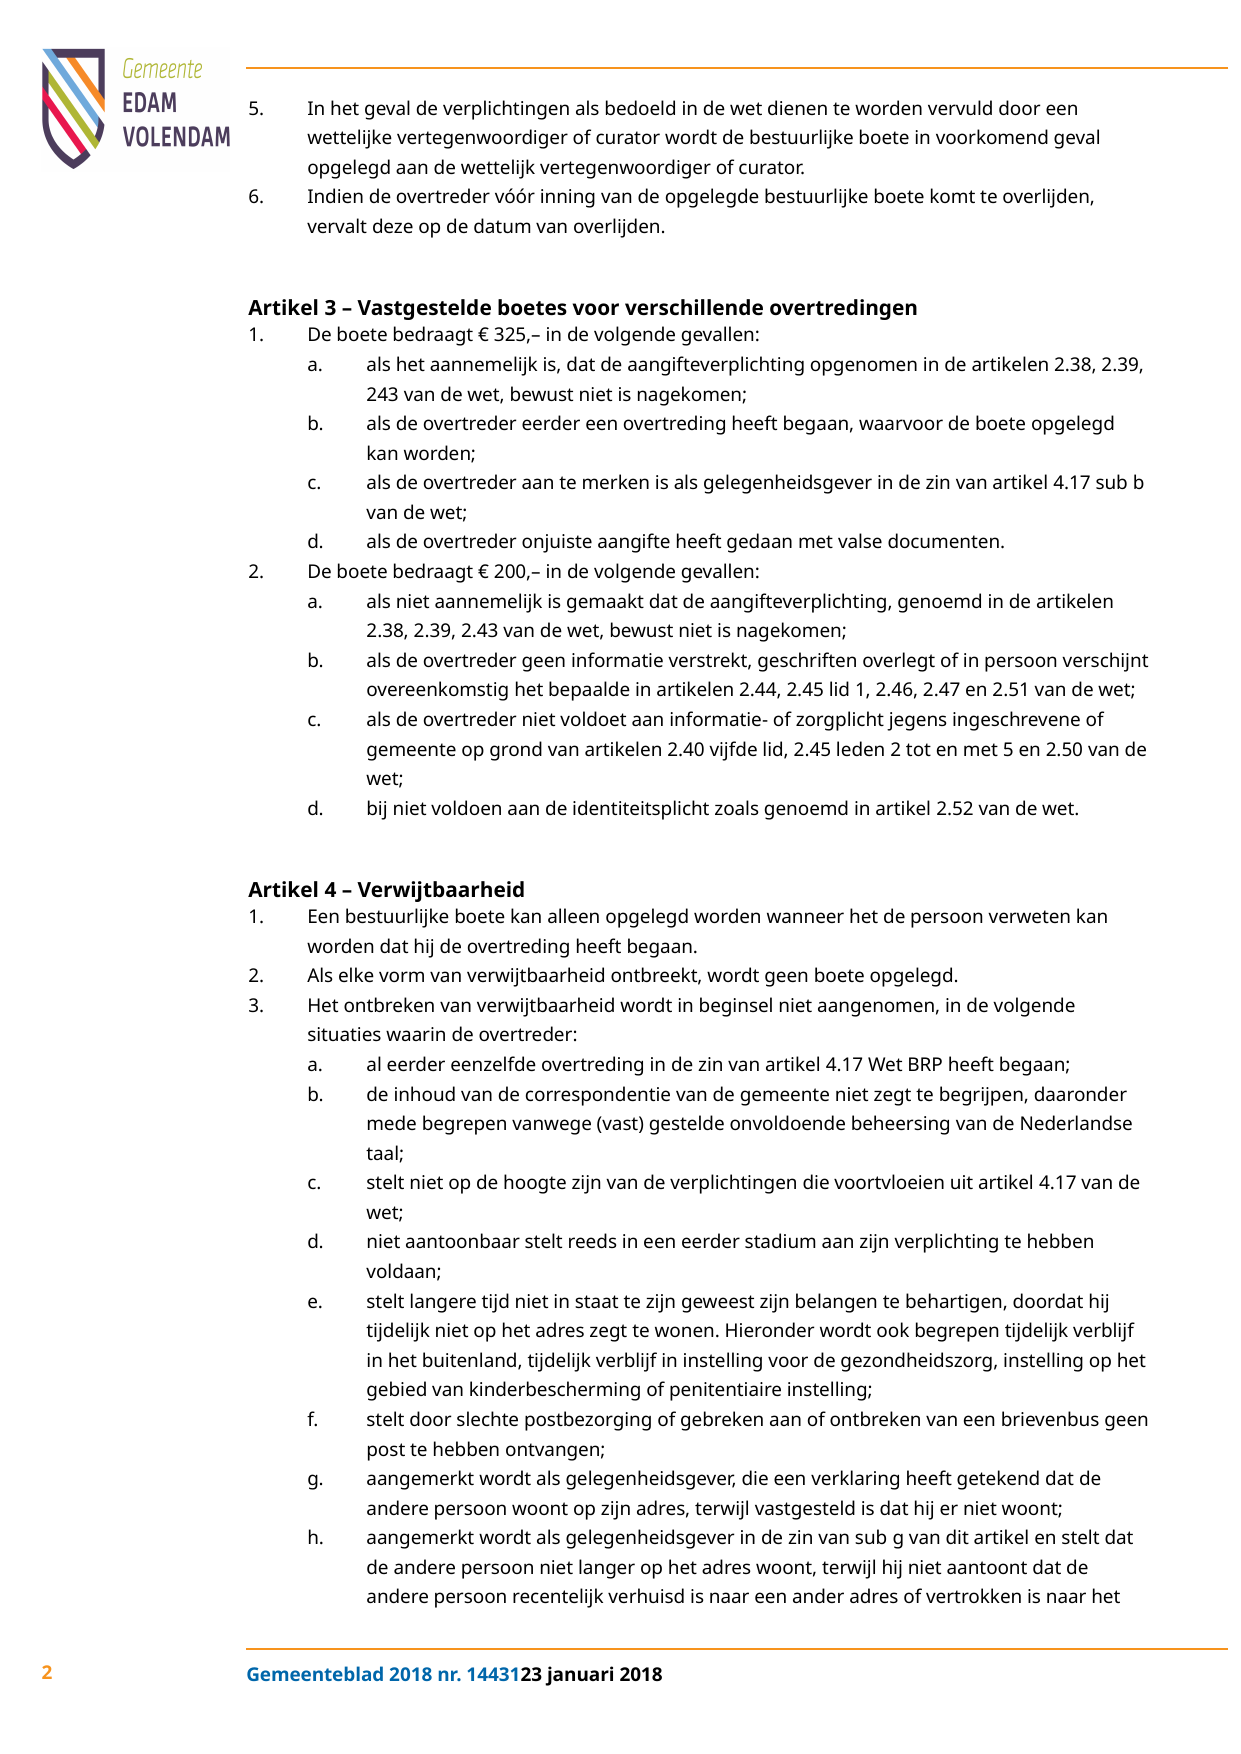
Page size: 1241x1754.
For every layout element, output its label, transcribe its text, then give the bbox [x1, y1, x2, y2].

list aangemerkt wordt als gelegenheidsgever, die een verklaring heeft getekend dat de andere persoon woont op zijn adres, terwijl vastgesteld is dat hij er niet woont; [307, 1465, 1152, 1521]
list Een bestuurlijke boete kan alleen opgelegd worden wanneer het de persoon verweten kan worden dat hij de overtreding heeft begaan. [248, 903, 1152, 959]
list als het aannemelijk is, dat de aangifteverplichting opgenomen in de artikelen 2.38, 2.39, 243 van de wet, bewust niet is nagekomen; [307, 351, 1152, 406]
list In het geval de verplichtingen als bedoeld in de wet dienen te worden vervuld door een wettelijke vertegenwoordiger of curator wordt de bestuurlijke boete in voorkomend geval opgelegd aan de wettelijk vertegenwoordiger of curator. [248, 95, 1152, 180]
list bij niet voldoen aan de identiteitsplicht zoals genoemd in artikel 2.52 van de wet. [307, 795, 1152, 821]
list stelt niet op de hoogte zijn van de verplichtingen die voortvloeien uit artikel 4.17 van de wet; [307, 1169, 1152, 1225]
list als de overtreder onjuiste aangifte heeft gedaan met valse documenten. [307, 529, 1152, 554]
picture [41, 47, 231, 172]
list als de overtreder aan te merken is als gelegenheidsgever in de zin van artikel 4.17 sub b van de wet; [307, 469, 1152, 525]
list de inhoud van de correspondentie van de gemeente niet zegt te begrijpen, daaronder mede begrepen vanwege (vast) gestelde onvoldoende beheersing van de Nederlandse taal; [307, 1081, 1152, 1166]
list De boete bedraagt € 200,– in de volgende gevallen: [248, 558, 1152, 584]
list stelt door slechte postbezorging of gebreken aan of ontbreken van een brievenbus geen post te hebben ontvangen; [307, 1406, 1152, 1462]
list Het ontbreken van verwijtbaarheid wordt in beginsel niet aangenomen, in de volgende situaties waarin de overtreder: [248, 992, 1152, 1047]
text Artikel 3 – Vastgestelde boetes voor verschillende overtredingen [248, 293, 1152, 322]
list Indien de overtreder vóór inning van de opgelegde bestuurlijke boete komt te overlijden, vervalt deze op de datum van overlijden. [248, 183, 1152, 239]
list als niet aannemelijk is gemaakt dat de aangifteverplichting, genoemd in de artikelen 2.38, 2.39, 2.43 van de wet, bewust niet is nagekomen; [307, 588, 1152, 643]
list als de overtreder eerder een overtreding heeft begaan, waarvoor de boete opgelegd kan worden; [307, 410, 1152, 466]
list als de overtreder geen informatie verstrekt, geschriften overlegt of in persoon verschijnt overeenkomstig het bepaalde in artikelen 2.44, 2.45 lid 1, 2.46, 2.47 en 2.51 van de wet; [307, 647, 1152, 702]
list niet aantoonbaar stelt reeds in een eerder stadium aan zijn verplichting te hebben voldaan; [307, 1229, 1152, 1284]
list De boete bedraagt € 325,– in de volgende gevallen: [248, 322, 1152, 347]
list als de overtreder niet voldoet aan informatie- of zorgplicht jegens ingeschrevene of gemeente op grond van artikelen 2.40 vijfde lid, 2.45 leden 2 tot en met 5 en 2.50 van de wet; [307, 706, 1152, 791]
text Artikel 4 – Verwijtbaarheid [248, 875, 1152, 903]
list Als elke vorm van verwijtbaarheid ontbreekt, wordt geen boete opgelegd. [248, 962, 1152, 988]
list stelt langere tijd niet in staat te zijn geweest zijn belangen te behartigen, doordat hij tijdelijk niet op het adres zegt te wonen. Hieronder wordt ook begrepen tijdelijk verblijf in het buitenland, tijdelijk verblijf in instelling voor de gezondheidszorg, instelling op het gebied van kinderbescherming of penitentiaire instelling; [307, 1288, 1152, 1402]
list al eerder eenzelfde overtreding in de zin van artikel 4.17 Wet BRP heeft begaan; [307, 1051, 1152, 1077]
list aangemerkt wordt als gelegenheidsgever in de zin van sub g van dit artikel en stelt dat de andere persoon niet langer op het adres woont, terwijl hij niet aantoont dat de andere persoon recentelijk verhuisd is naar een ander adres of vertrokken is naar het [307, 1524, 1152, 1609]
